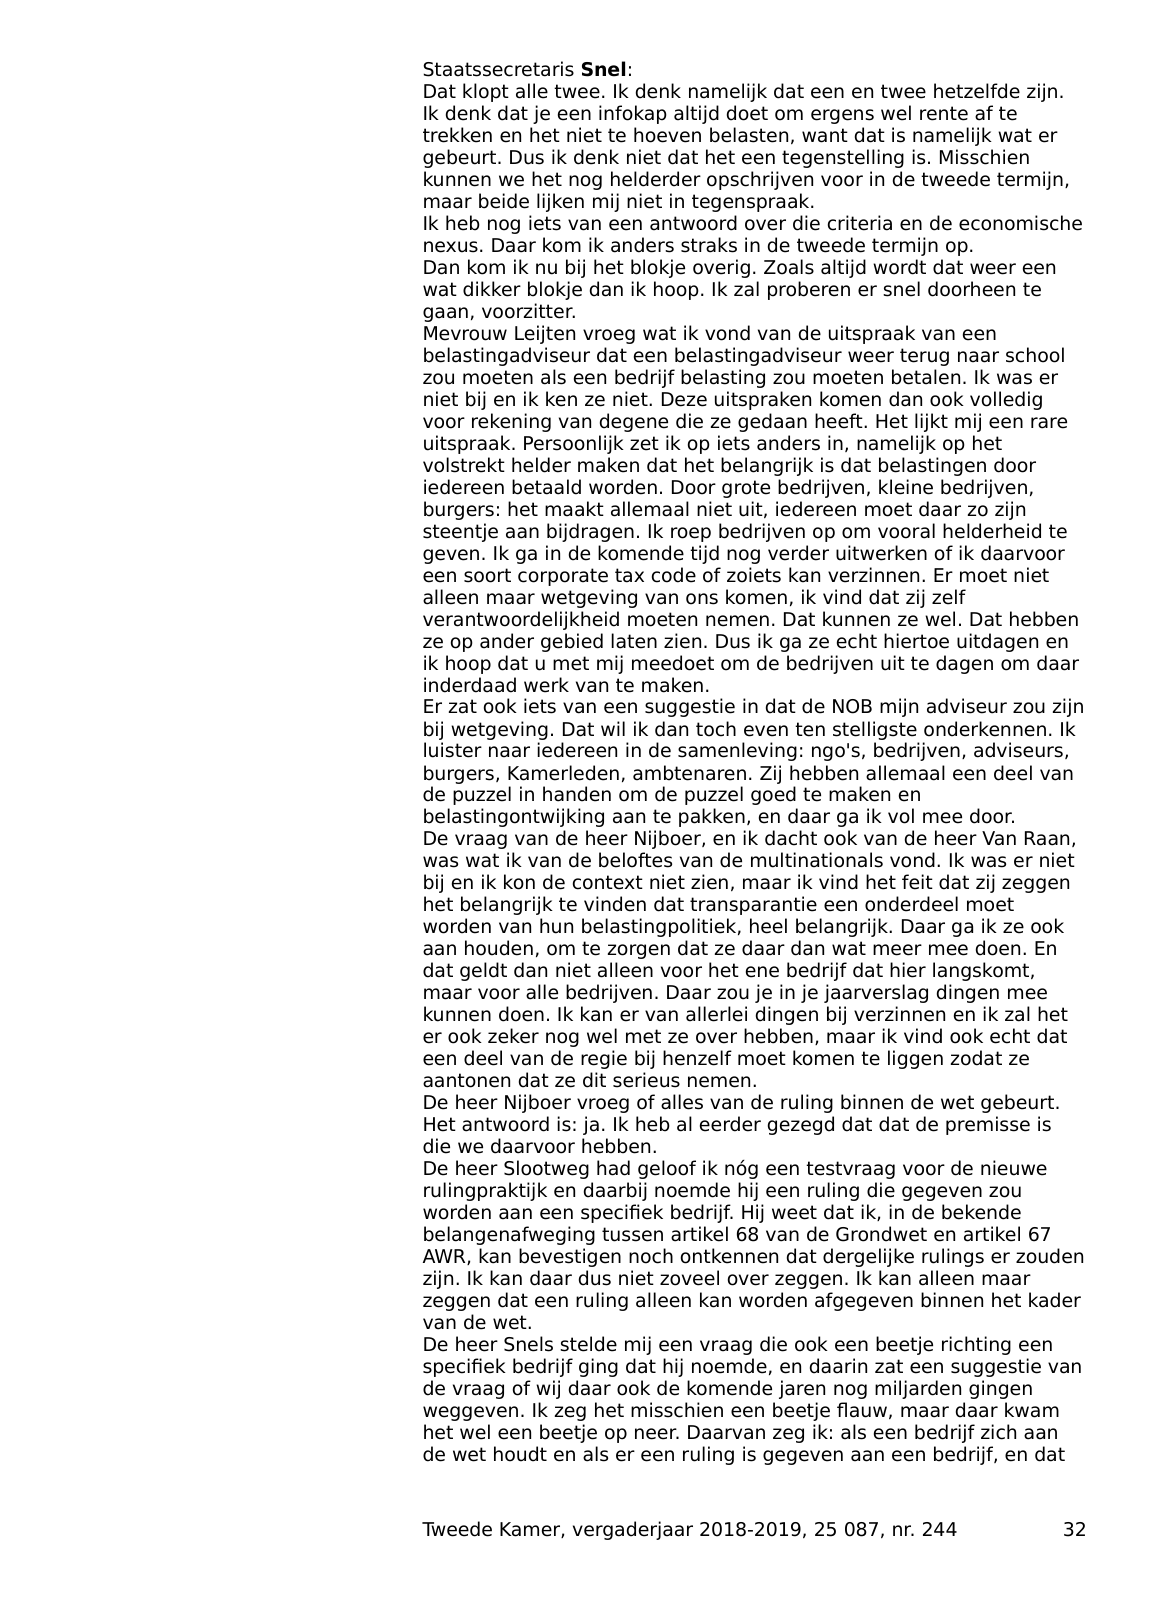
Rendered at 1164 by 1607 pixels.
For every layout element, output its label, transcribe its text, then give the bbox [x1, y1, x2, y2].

text Dat klopt alle twee. Ik denk namelijk dat een en twee hetzelfde zijn. Ik denk dat je een infokap altijd doet om ergens wel rente af te trekken en het niet te hoeven belasten, want dat is namelijk wat er gebeurt. Dus ik denk niet dat het een tegenstelling is. Misschien kunnen we het nog helderder opschrijven voor in de tweede termijn, maar beide lijken mij niet in tegenspraak. [422, 81, 1087, 213]
text Staatssecretaris Snel: [422, 59, 1087, 81]
text De heer Snels stelde mij een vraag die ook een beetje richting een specifiek bedrijf ging dat hij noemde, en daarin zat een suggestie van de vraag of wij daar ook de komende jaren nog miljarden gingen weggeven. Ik zeg het misschien een beetje flauw, maar daar kwam het wel een beetje op neer. Daarvan zeg ik: als een bedrijf zich aan de wet houdt en als er een ruling is gegeven aan een bedrijf, en dat [422, 1334, 1087, 1466]
text De vraag van de heer Nijboer, en ik dacht ook van de heer Van Raan, was wat ik van de beloftes van de multinationals vond. Ik was er niet bij en ik kon de context niet zien, maar ik vind het feit dat zij zeggen het belangrijk te vinden dat transparantie een onderdeel moet worden van hun belastingpolitiek, heel belangrijk. Daar ga ik ze ook aan houden, om te zorgen dat ze daar dan wat meer mee doen. En dat geldt dan niet alleen voor het ene bedrijf dat hier langskomt, maar voor alle bedrijven. Daar zou je in je jaarverslag dingen mee kunnen doen. Ik kan er van allerlei dingen bij verzinnen en ik zal het er ook zeker nog wel met ze over hebben, maar ik vind ook echt dat een deel van de regie bij henzelf moet komen te liggen zodat ze aantonen dat ze dit serieus nemen. [422, 828, 1087, 1092]
text De heer Slootweg had geloof ik nóg een testvraag voor de nieuwe rulingpraktijk en daarbij noemde hij een ruling die gegeven zou worden aan een specifiek bedrijf. Hij weet dat ik, in de bekende belangenafweging tussen artikel 68 van de Grondwet en artikel 67 AWR, kan bevestigen noch ontkennen dat dergelijke rulings er zouden zijn. Ik kan daar dus niet zoveel over zeggen. Ik kan alleen maar zeggen dat een ruling alleen kan worden afgegeven binnen het kader van de wet. [422, 1158, 1087, 1334]
text Dan kom ik nu bij het blokje overig. Zoals altijd wordt dat weer een wat dikker blokje dan ik hoop. Ik zal proberen er snel doorheen te gaan, voorzitter. [422, 257, 1087, 323]
text Mevrouw Leijten vroeg wat ik vond van de uitspraak van een belastingadviseur dat een belastingadviseur weer terug naar school zou moeten als een bedrijf belasting zou moeten betalen. Ik was er niet bij en ik ken ze niet. Deze uitspraken komen dan ook volledig voor rekening van degene die ze gedaan heeft. Het lijkt mij een rare uitspraak. Persoonlijk zet ik op iets anders in, namelijk op het volstrekt helder maken dat het belangrijk is dat belastingen door iedereen betaald worden. Door grote bedrijven, kleine bedrijven, burgers: het maakt allemaal niet uit, iedereen moet daar zo zijn steentje aan bijdragen. Ik roep bedrijven op om vooral helderheid te geven. Ik ga in de komende tijd nog verder uitwerken of ik daarvoor een soort corporate tax code of zoiets kan verzinnen. Er moet niet alleen maar wetgeving van ons komen, ik vind dat zij zelf verantwoordelijkheid moeten nemen. Dat kunnen ze wel. Dat hebben ze op ander gebied laten zien. Dus ik ga ze echt hiertoe uitdagen en ik hoop dat u met mij meedoet om de bedrijven uit te dagen om daar inderdaad werk van te maken. [422, 323, 1087, 696]
text Er zat ook iets van een suggestie in dat de NOB mijn adviseur zou zijn bij wetgeving. Dat wil ik dan toch even ten stelligste onderkennen. Ik luister naar iedereen in de samenleving: ngo's, bedrijven, adviseurs, burgers, Kamerleden, ambtenaren. Zij hebben allemaal een deel van de puzzel in handen om de puzzel goed te maken en belastingontwijking aan te pakken, en daar ga ik vol mee door. [422, 696, 1087, 828]
text Ik heb nog iets van een antwoord over die criteria en de economische nexus. Daar kom ik anders straks in de tweede termijn op. [422, 213, 1087, 257]
text De heer Nijboer vroeg of alles van de ruling binnen de wet gebeurt. Het antwoord is: ja. Ik heb al eerder gezegd dat dat de premisse is die we daarvoor hebben. [422, 1092, 1087, 1158]
